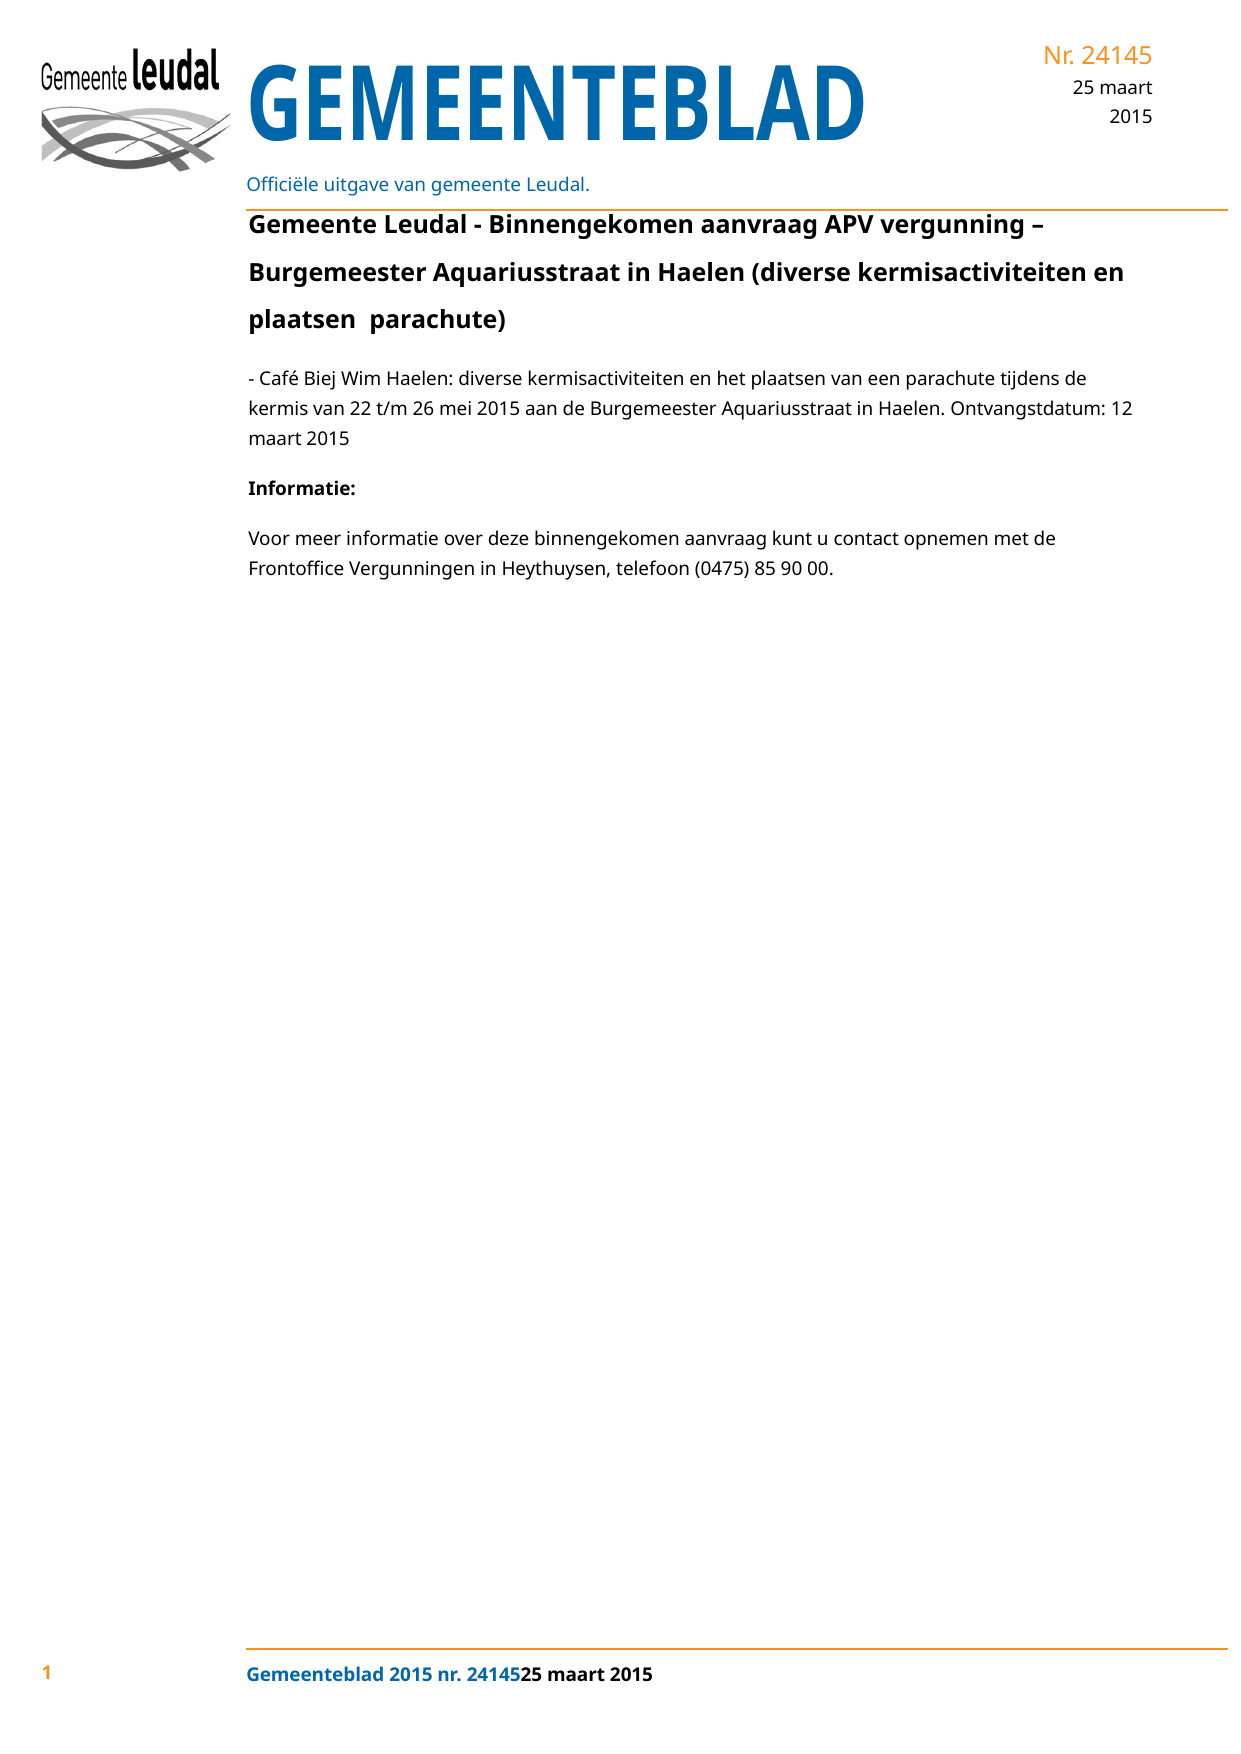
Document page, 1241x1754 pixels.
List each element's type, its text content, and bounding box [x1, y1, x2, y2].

text - Café Biej Wim Haelen: diverse kermisactiviteiten en het plaatsen van een parachute tijdens de kermis van 22 t/m 26 mei 2015 aan de Burgemeester Aquariusstraat in Haelen. Ontvangstdatum: 12 maart 2015 [248, 366, 1152, 450]
text Gemeente Leudal - Binnengekomen aanvraag APV vergunning – Burgemeester Aquariusstraat in Haelen (diverse kermisactiviteiten en plaatsen parachute) [248, 211, 1152, 336]
text Voor meer informatie over deze binnengekomen aanvraag kunt u contact opnemen met de Frontoffice Vergunningen in Heythuysen, telefoon (0475) 85 90 00. [248, 526, 1152, 581]
picture [41, 47, 231, 172]
text Informatie: [248, 475, 1152, 501]
